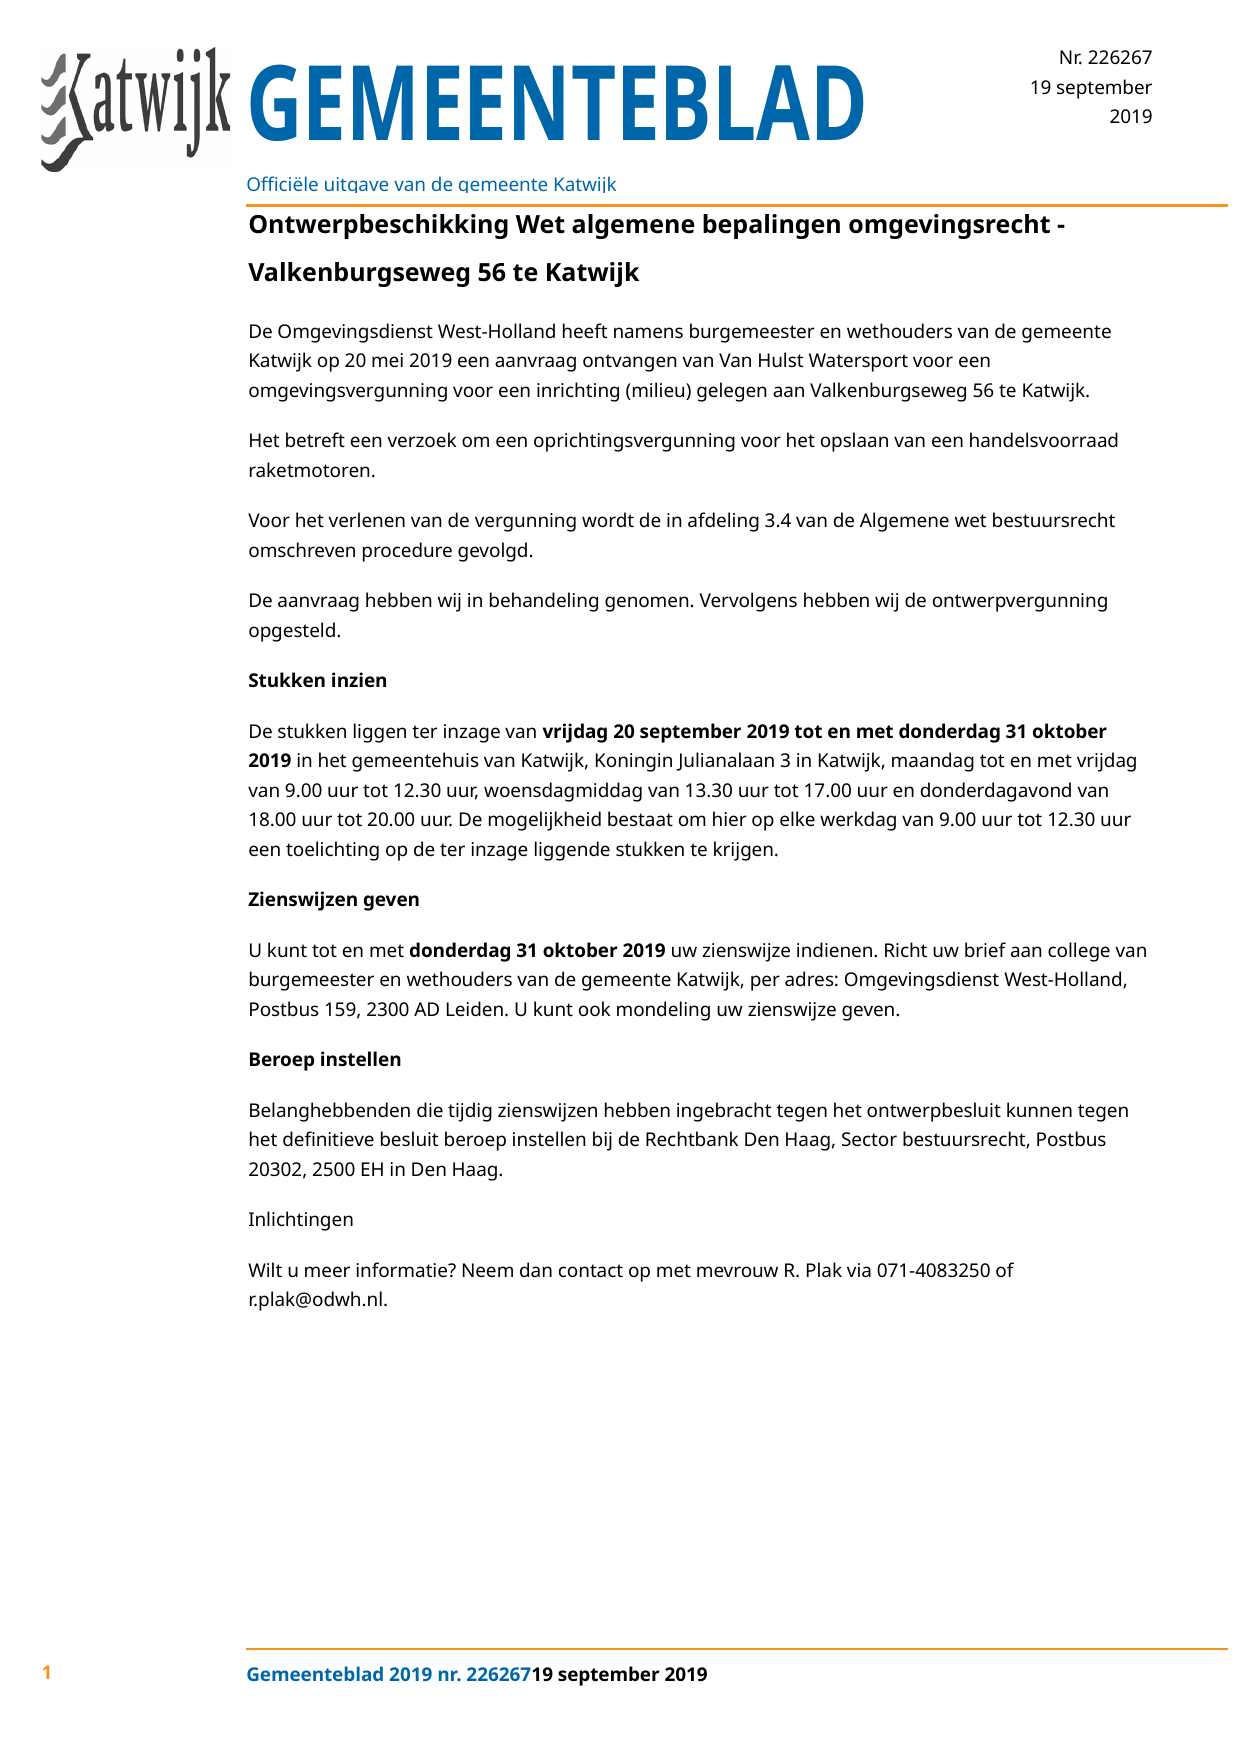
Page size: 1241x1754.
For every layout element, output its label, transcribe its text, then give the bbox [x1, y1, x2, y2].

text Ontwerpbeschikking Wet algemene bepalingen omgevingsrecht - Valkenburgseweg 56 te Katwijk [248, 207, 1152, 288]
text Stukken inzien [248, 667, 1152, 693]
text De Omgevingsdienst West-Holland heeft namens burgemeester en wethouders van de gemeente Katwijk op 20 mei 2019 een aanvraag ontvangen van Van Hulst Watersport voor een omgevingsvergunning voor een inrichting (milieu) gelegen aan Valkenburgseweg 56 te Katwijk. [248, 318, 1152, 403]
text Belanghebbenden die tijdig zienswijzen hebben ingebracht tegen het ontwerpbesluit kunnen tegen het definitieve besluit beroep instellen bij de Rechtbank Den Haag, Sector bestuursrecht, Postbus 20302, 2500 EH in Den Haag. [248, 1097, 1152, 1182]
text De aanvraag hebben wij in behandeling genomen. Vervolgens hebben wij de ontwerpvergunning opgesteld. [248, 587, 1152, 643]
text Zienswijzen geven [248, 887, 1152, 912]
text Voor het verlenen van de vergunning wordt de in afdeling 3.4 van de Algemene wet bestuursrecht omschreven procedure gevolgd. [248, 507, 1152, 563]
text U kunt tot en met donderdag 31 oktober 2019 uw zienswijze indienen. Richt uw brief aan college van burgemeester en wethouders van de gemeente Katwijk, per adres: Omgevingsdienst West-Holland, Postbus 159, 2300 AD Leiden. U kunt ook mondeling uw zienswijze geven. [248, 937, 1152, 1022]
picture [41, 47, 231, 172]
text Wilt u meer informatie? Neem dan contact op met mevrouw R. Plak via 071-4083250 of r.plak@odwh.nl. [248, 1257, 1152, 1312]
text Inlichtingen [248, 1207, 1152, 1232]
text Beroep instellen [248, 1047, 1152, 1072]
text De stukken liggen ter inzage van vrijdag 20 september 2019 tot en met donderdag 31 oktober 2019 in het gemeentehuis van Katwijk, Koningin Julianalaan 3 in Katwijk, maandag tot en met vrijdag van 9.00 uur tot 12.30 uur, woensdagmiddag van 13.30 uur tot 17.00 uur en donderdagavond van 18.00 uur tot 20.00 uur. De mogelijkheid bestaat om hier op elke werkdag van 9.00 uur tot 12.30 uur een toelichting op de ter inzage liggende stukken te krijgen. [248, 718, 1152, 862]
text Het betreft een verzoek om een oprichtingsvergunning voor het opslaan van een handelsvoorraad raketmotoren. [248, 427, 1152, 483]
